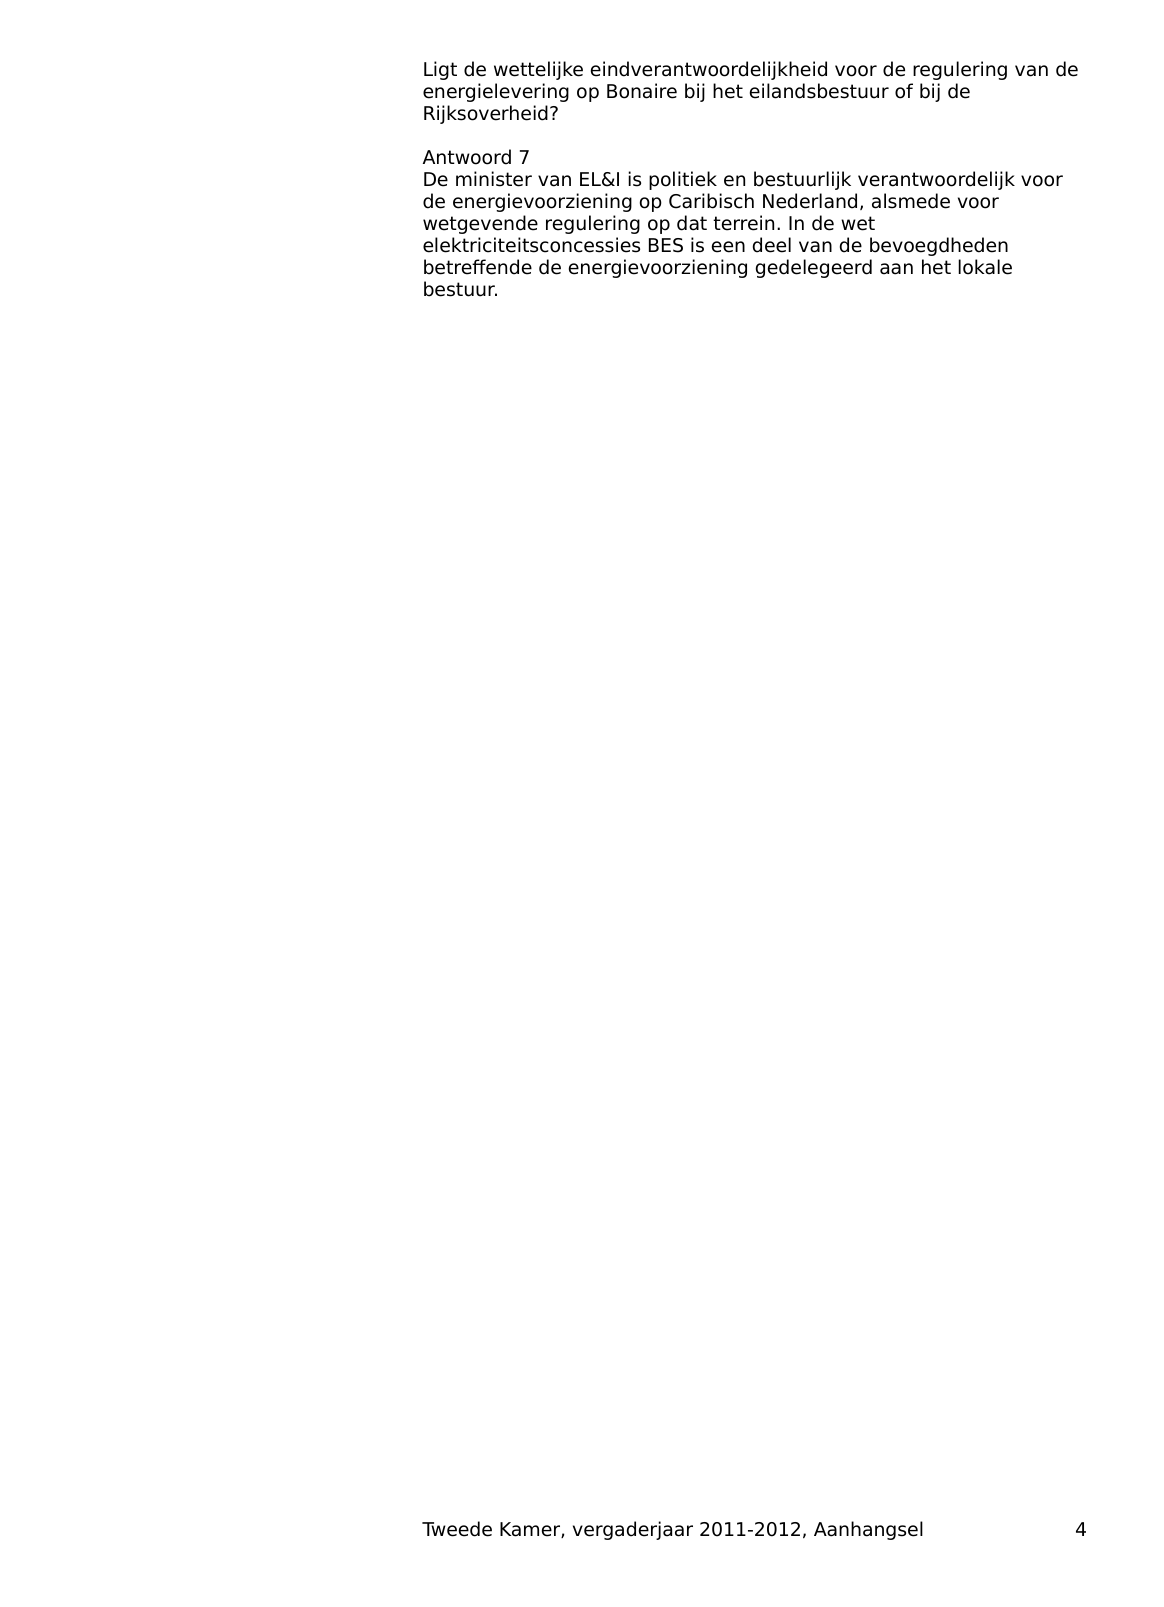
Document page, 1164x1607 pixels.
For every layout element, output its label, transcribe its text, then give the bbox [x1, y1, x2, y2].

text Antwoord 7 [422, 147, 1087, 169]
text Ligt de wettelijke eindverantwoordelijkheid voor de regulering van de energielevering op Bonaire bij het eilandsbestuur of bij de Rijksoverheid? [422, 59, 1087, 125]
text De minister van EL&I is politiek en bestuurlijk verantwoordelijk voor de energievoorziening op Caribisch Nederland, alsmede voor wetgevende regulering op dat terrein. In de wet elektriciteitsconcessies BES is een deel van de bevoegdheden betreffende de energievoorziening gedelegeerd aan het lokale bestuur. [422, 169, 1087, 301]
